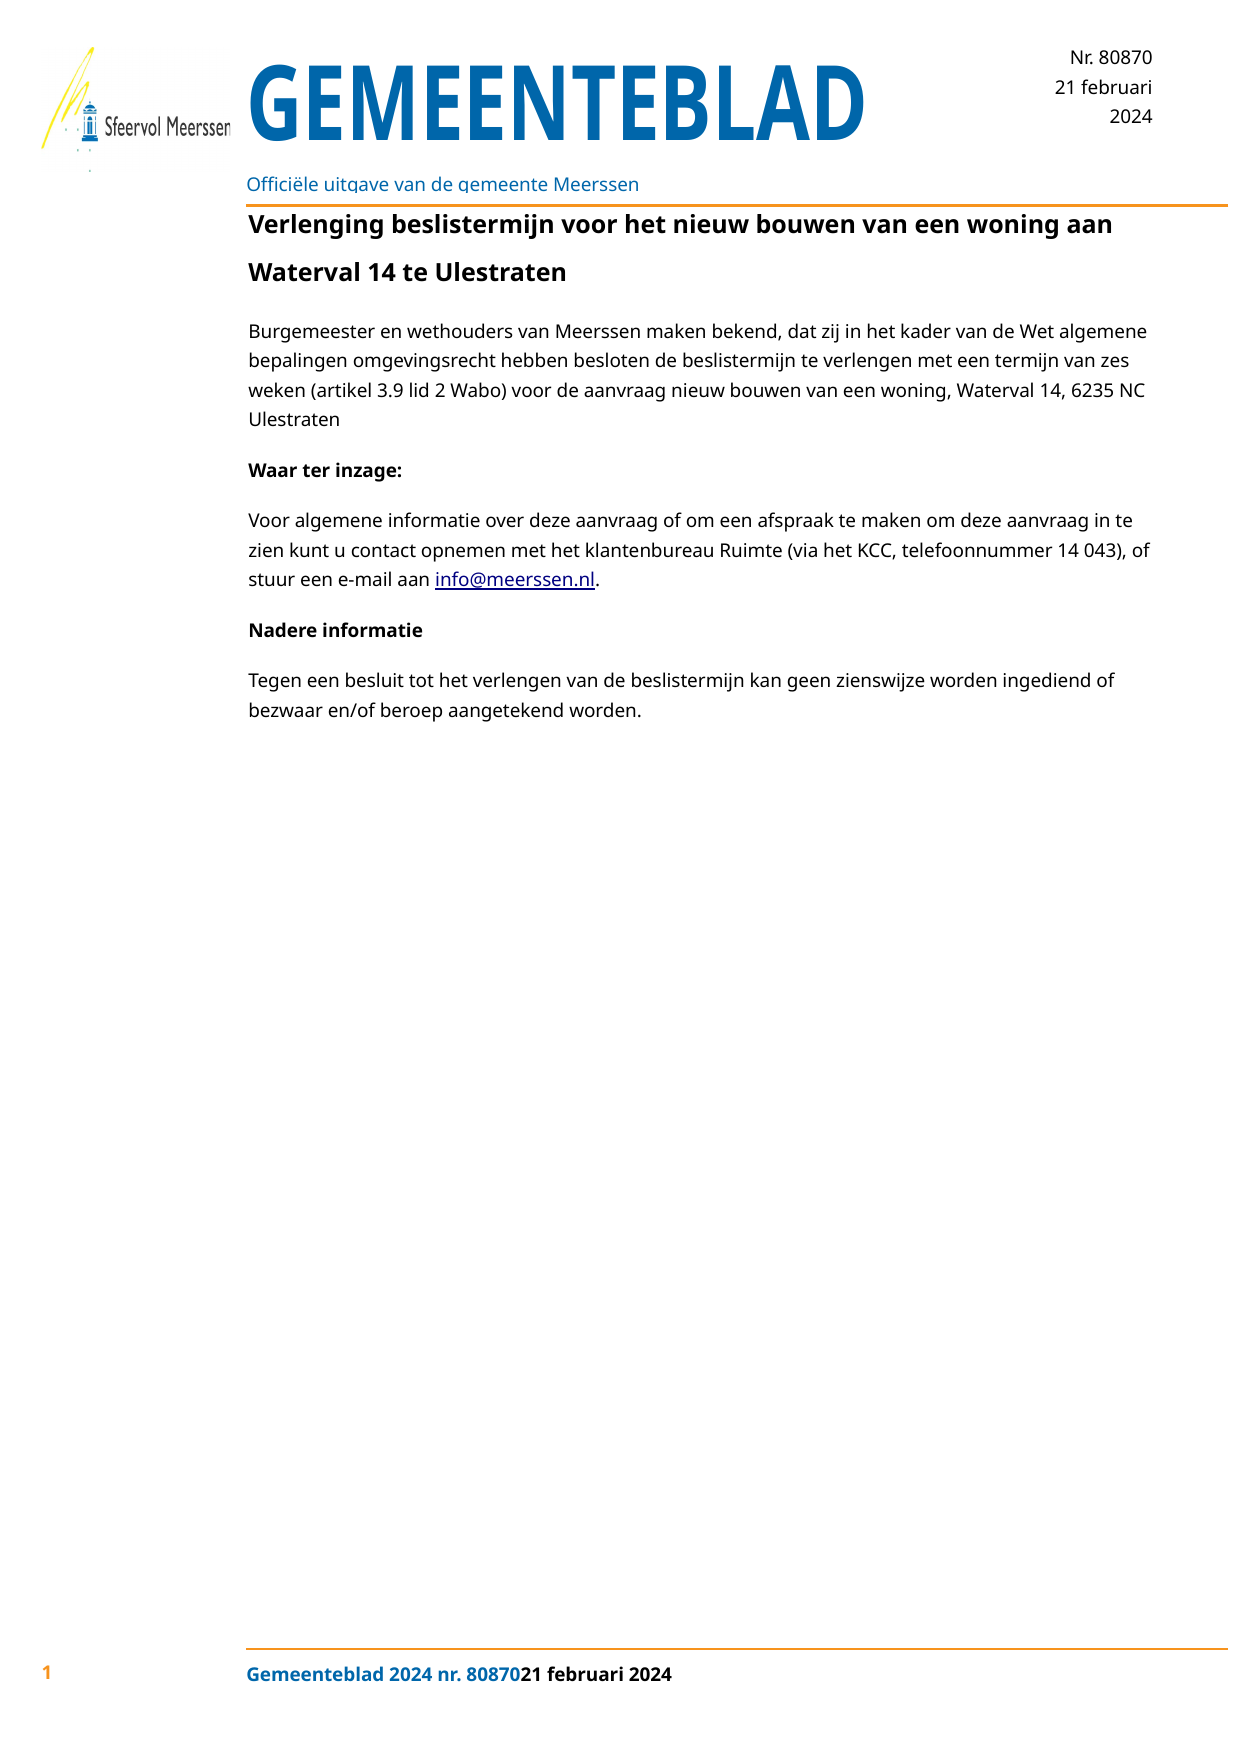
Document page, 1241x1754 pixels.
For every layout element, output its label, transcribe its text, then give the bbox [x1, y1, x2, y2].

text Verlenging beslistermijn voor het nieuw bouwen van een woning aan Waterval 14 te Ulestraten [248, 207, 1152, 288]
text Waar ter inzage: [248, 457, 1152, 483]
text Tegen een besluit tot het verlengen van de beslistermijn kan geen zienswijze worden ingediend of bezwaar en/of beroep aangetekend worden. [248, 667, 1152, 723]
picture [41, 47, 231, 172]
text Nadere informatie [248, 617, 1152, 643]
text Burgemeester en wethouders van Meerssen maken bekend, dat zij in het kader van de Wet algemene bepalingen omgevingsrecht hebben besloten de beslistermijn te verlengen met een termijn van zes weken (artikel 3.9 lid 2 Wabo) voor de aanvraag nieuw bouwen van een woning, Waterval 14, 6235 NC Ulestraten [248, 318, 1152, 432]
text Voor algemene informatie over deze aanvraag of om een afspraak te maken om deze aanvraag in te zien kunt u contact opnemen met het klantenbureau Ruimte (via het KCC, telefoonnummer 14 043), of stuur een e-mail aan info@meerssen.nl. [248, 507, 1152, 592]
